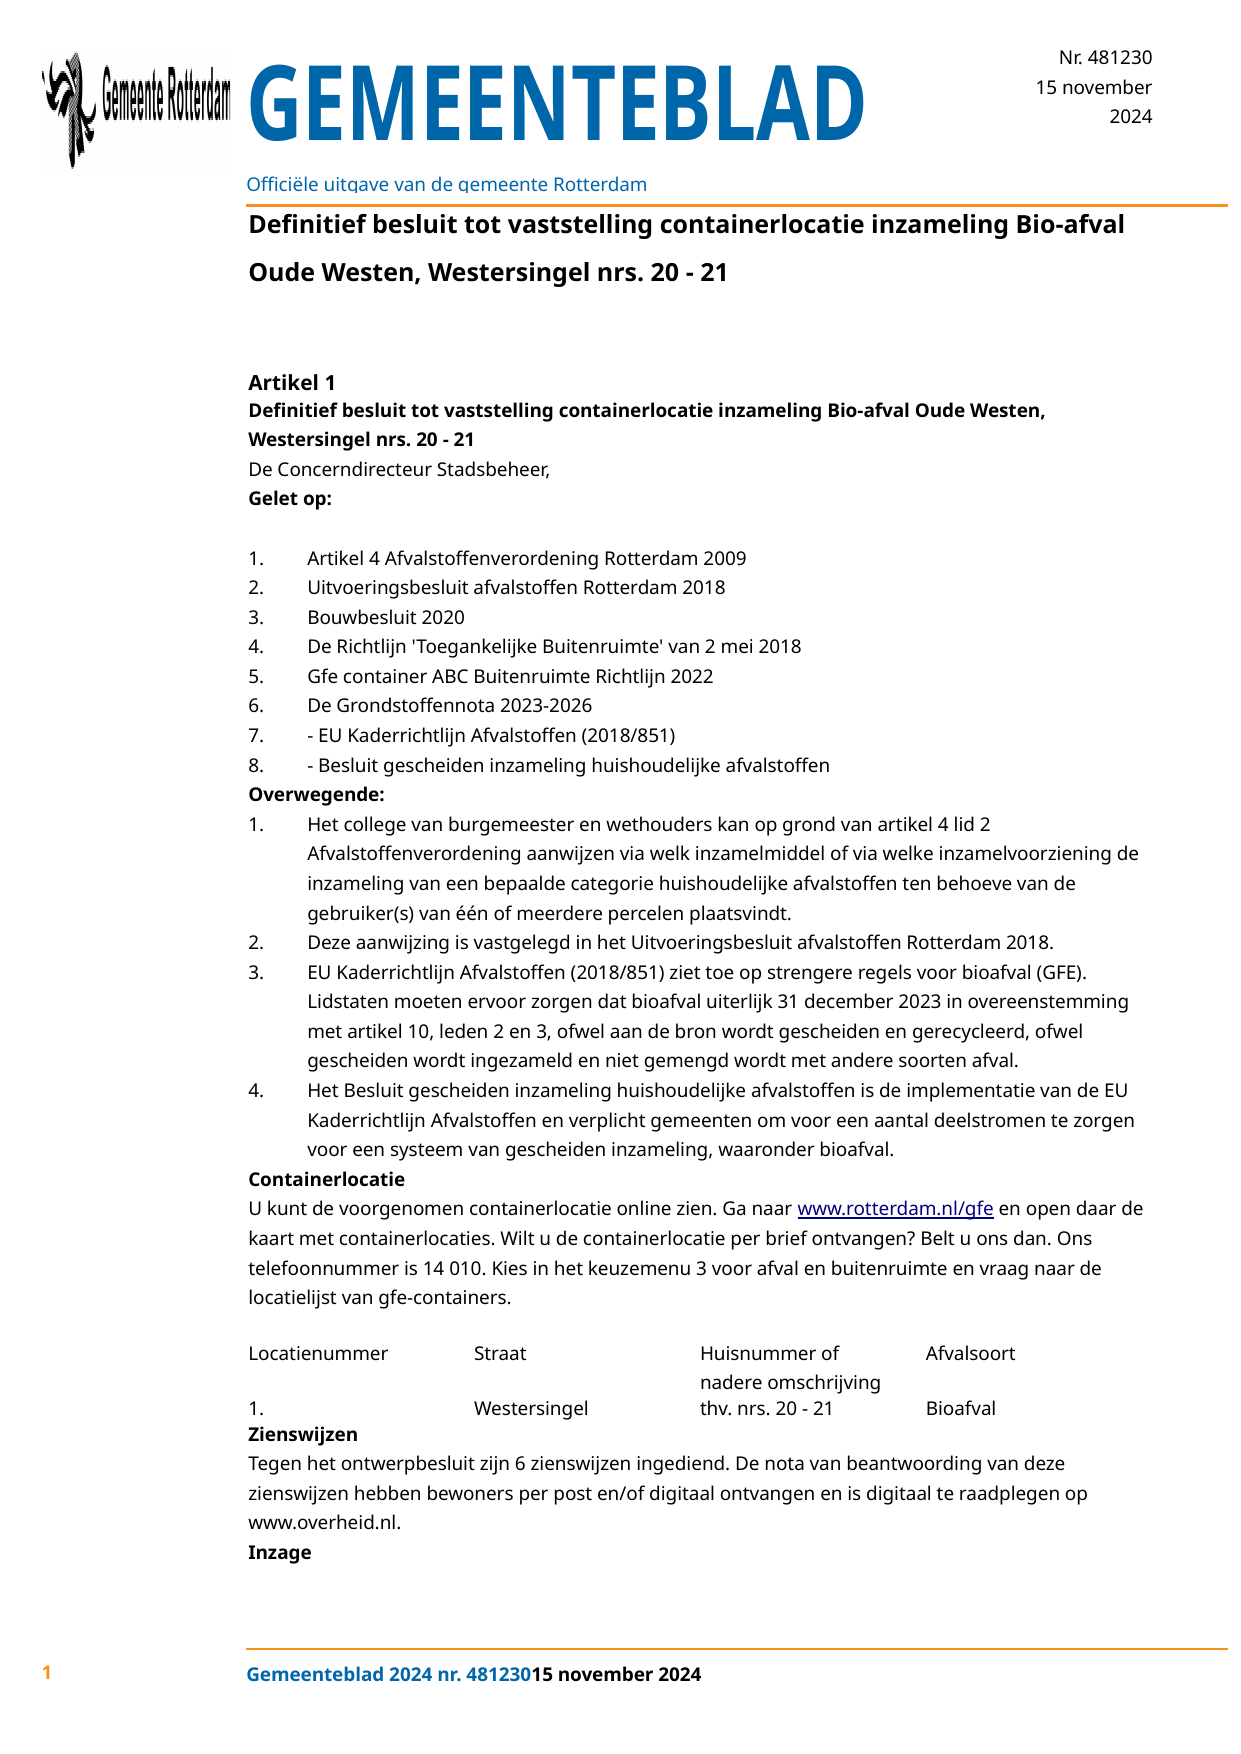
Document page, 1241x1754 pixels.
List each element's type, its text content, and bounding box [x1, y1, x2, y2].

list Deze aanwijzing is vastgelegd in het Uitvoeringsbesluit afvalstoffen Rotterdam 2018. [248, 929, 1152, 955]
list Uitvoeringsbesluit afvalstoffen Rotterdam 2018 [248, 574, 1152, 600]
table_header Huisnummer of nadere omschrijving [700, 1340, 926, 1395]
text Artikel 1 [248, 368, 1152, 397]
list Artikel 4 Afvalstoffenverordening Rotterdam 2009 [248, 545, 1152, 570]
list Bouwbesluit 2020 [248, 604, 1152, 629]
text Definitief besluit tot vaststelling containerlocatie inzameling Bio-afval Oude Westen, Westersingel nrs. 20 - 21 [248, 207, 1152, 288]
list Het college van burgemeester en wethouders kan op grond van artikel 4 lid 2 Afvalstoffenverordening aanwijzen via welk inzamelmiddel of via welke inzamelvoorziening de inzameling van een bepaalde categorie huishoudelijke afvalstoffen ten behoeve van de gebruiker(s) van één of meerdere percelen plaatsvindt. [248, 811, 1152, 925]
list - EU Kaderrichtlijn Afvalstoffen (2018/851) [248, 722, 1152, 748]
text Tegen het ontwerpbesluit zijn 6 zienswijzen ingediend. De nota van beantwoording van deze zienswijzen hebben bewoners per post en/of digitaal ontvangen en is digitaal te raadplegen op www.overheid.nl. [248, 1450, 1152, 1535]
text Containerlocatie [248, 1166, 1152, 1192]
list - Besluit gescheiden inzameling huishoudelijke afvalstoffen [248, 752, 1152, 777]
list De Grondstoffennota 2023-2026 [248, 693, 1152, 718]
text Gelet op: [248, 486, 1152, 511]
list De Richtlijn 'Toegankelijke Buitenruimte' van 2 mei 2018 [248, 633, 1152, 659]
list Gfe container ABC Buitenruimte Richtlijn 2022 [248, 663, 1152, 689]
text Zienswijzen [248, 1421, 1152, 1447]
list Het Besluit gescheiden inzameling huishoudelijke afvalstoffen is de implementatie van de EU Kaderrichtlijn Afvalstoffen en verplicht gemeenten om voor een aantal deelstromen te zorgen voor een systeem van gescheiden inzameling, waaronder bioafval. [248, 1077, 1152, 1162]
table_cell Westersingel [474, 1395, 700, 1421]
table_cell 1. [248, 1395, 474, 1421]
text U kunt de voorgenomen containerlocatie online zien. Ga naar www.rotterdam.nl/gfe en open daar de kaart met containerlocaties. Wilt u de containerlocatie per brief ontvangen? Belt u ons dan. Ons telefoonnummer is 14 010. Kies in het keuzemenu 3 voor afval en buitenruimte en vraag naar de locatielijst van gfe-containers. [248, 1196, 1152, 1310]
text De Concerndirecteur Stadsbeheer, [248, 456, 1152, 482]
list EU Kaderrichtlijn Afvalstoffen (2018/851) ziet toe op strengere regels voor bioafval (GFE). Lidstaten moeten ervoor zorgen dat bioafval uiterlijk 31 december 2023 in overeenstemming met artikel 10, leden 2 en 3, ofwel aan de bron wordt gescheiden en gerecycleerd, ofwel gescheiden wordt ingezameld en niet gemengd wordt met andere soorten afval. [248, 959, 1152, 1073]
table_header Locatienummer [248, 1340, 474, 1395]
text Definitief besluit tot vaststelling containerlocatie inzameling Bio-afval Oude Westen, Westersingel nrs. 20 - 21 [248, 397, 1152, 452]
table_cell thv. nrs. 20 - 21 [700, 1395, 926, 1421]
text Inzage [248, 1539, 1152, 1565]
table_header Afvalsoort [926, 1340, 1152, 1395]
text Overwegende: [248, 781, 1152, 807]
picture [41, 47, 231, 172]
table_header Straat [474, 1340, 700, 1395]
table_cell Bioafval [926, 1395, 1152, 1421]
